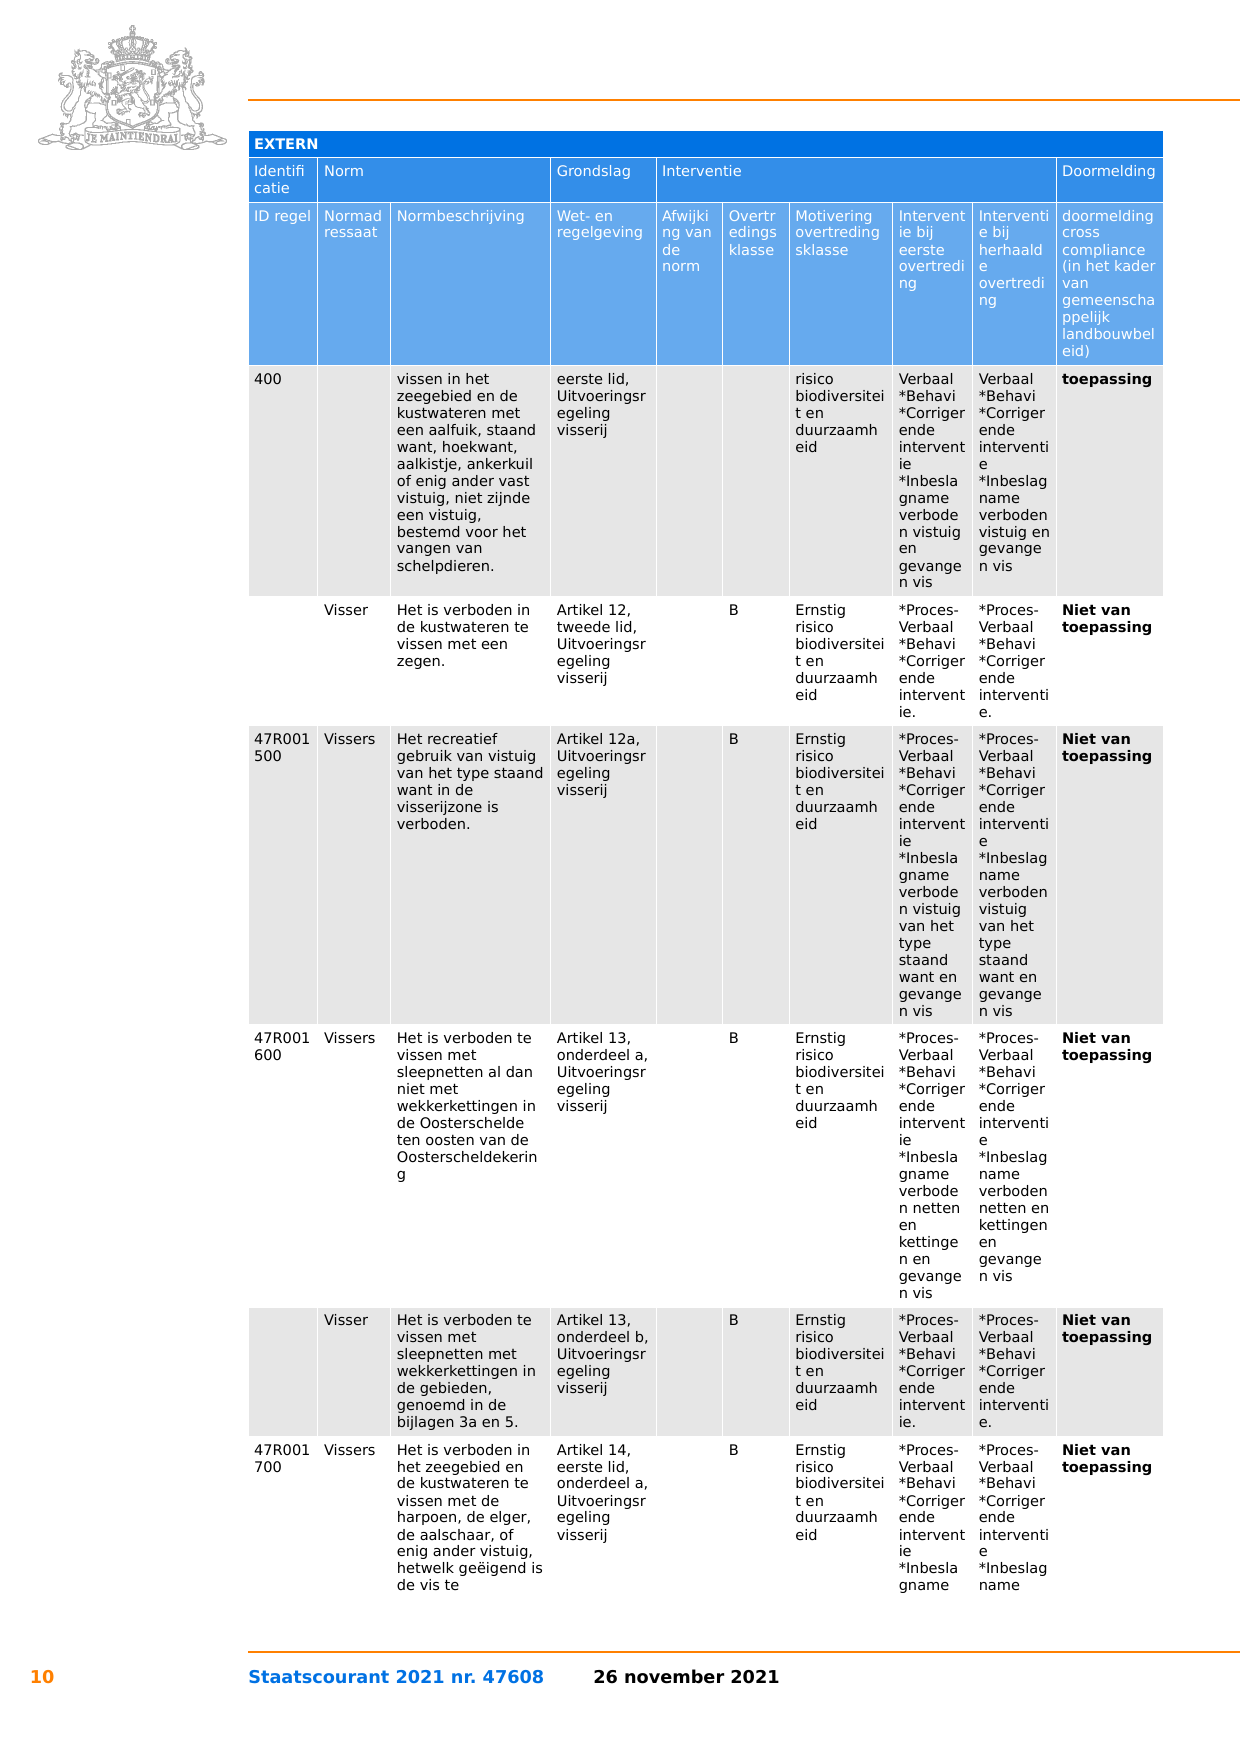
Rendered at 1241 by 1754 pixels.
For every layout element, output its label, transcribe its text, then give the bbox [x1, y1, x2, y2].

table_cell 47R001500 [249, 726, 317, 1024]
table_cell *Proces-Verbaal *Behavi *Corrigerende interventie *Inbeslagname verboden vistuig van het type staand want en gevangen vis [893, 726, 972, 1024]
table_cell Het recreatief gebruik van vistuig van het type staand want in de visserijzone is verboden. [391, 726, 550, 1024]
table_cell *Proces-Verbaal *Behavi *Corrigerende interventie *Inbeslagname verboden vistuig van het type staand want en gevangen vis [973, 726, 1056, 1024]
table_cell [657, 1437, 722, 1599]
table_cell Visser [318, 597, 390, 725]
table_cell 400 [249, 366, 317, 596]
table_cell [723, 366, 789, 596]
table_cell Het is verboden in de kustwateren te vissen met een zegen. [391, 597, 550, 725]
table_cell doormelding cross compliance (in het kader van gemeenschappelijk landbouwbeleid) [1057, 203, 1163, 365]
table_cell Interventie [657, 158, 1056, 202]
table_cell Norm [318, 158, 550, 202]
table_cell Artikel 12a, Uitvoeringsregeling visserij [551, 726, 656, 1024]
table_cell B [723, 1025, 789, 1306]
picture [38, 25, 227, 150]
table_header EXTERN [249, 131, 1163, 157]
table_cell Niet van toepassing [1057, 597, 1163, 725]
table_cell Interventie bij eerste overtreding [893, 203, 972, 365]
table_cell *Proces-Verbaal *Behavi *Corrigerende interventie *Inbeslagname [973, 1437, 1056, 1599]
table_cell Artikel 13, onderdeel b, Uitvoeringsregeling visserij [551, 1308, 656, 1436]
table_cell vissen in het zeegebied en de kustwateren met een aalfuik, staand want, hoekwant, aalkistje, ankerkuil of enig ander vast vistuig, niet zijnde een vistuig, bestemd voor het vangen van schelpdieren. [391, 366, 550, 596]
table_cell 47R001600 [249, 1025, 317, 1306]
table_cell Verbaal *Behavi *Corrigerende interventie *Inbeslagname verboden vistuig en gevangen vis [973, 366, 1056, 596]
table_cell Artikel 12, tweede lid, Uitvoeringsregeling visserij [551, 597, 656, 725]
table_cell Vissers [318, 1025, 390, 1306]
table_cell *Proces-Verbaal *Behavi *Corrigerende interventie *Inbeslagname [893, 1437, 972, 1599]
table_cell [657, 1025, 722, 1306]
table_cell Het is verboden te vissen met sleepnetten met wekkerkettingen in de gebieden, genoemd in de bijlagen 3a en 5. [391, 1308, 550, 1436]
table_cell Motivering overtredingsklasse [790, 203, 892, 365]
table_cell B [723, 1437, 789, 1599]
table_cell risico biodiversiteit en duurzaamheid [790, 366, 892, 596]
table_cell [249, 597, 317, 725]
table_cell Het is verboden te vissen met sleepnetten al dan niet met wekkerkettingen in de Oosterschelde ten oosten van de Oosterscheldekering [391, 1025, 550, 1306]
table_cell [657, 726, 722, 1024]
table_cell Interventie bij herhaalde overtreding [973, 203, 1056, 365]
table_cell Identificatie [249, 158, 317, 202]
table_cell Afwijking van de norm [657, 203, 722, 365]
table_cell Ernstig risico biodiversiteit en duurzaamheid [790, 597, 892, 725]
table_cell Artikel 14, eerste lid, onderdeel a, Uitvoeringsregeling visserij [551, 1437, 656, 1599]
table_cell toepassing [1057, 366, 1163, 596]
table_cell *Proces-Verbaal *Behavi *Corrigerende interventie *Inbeslagname verboden netten en kettingen en gevangen vis [973, 1025, 1056, 1306]
table_cell ID regel [249, 203, 317, 365]
table_cell [657, 366, 722, 596]
table_cell Artikel 13, onderdeel a, Uitvoeringsregeling visserij [551, 1025, 656, 1306]
table_cell eerste lid, Uitvoeringsregeling visserij [551, 366, 656, 596]
table_cell [657, 597, 722, 725]
table_cell Grondslag [551, 158, 656, 202]
table_cell Wet- en regelgeving [551, 203, 656, 365]
table_cell Vissers [318, 1437, 390, 1599]
table_cell Ernstig risico biodiversiteit en duurzaamheid [790, 726, 892, 1024]
table_cell [318, 366, 390, 596]
table_cell *Proces-Verbaal *Behavi *Corrigerende interventie *Inbeslagname verboden netten en kettingen en gevangen vis [893, 1025, 972, 1306]
table_cell *Proces-Verbaal *Behavi *Corrigerende interventie. [973, 1308, 1056, 1436]
table_cell 47R001700 [249, 1437, 317, 1599]
table_cell B [723, 726, 789, 1024]
table_cell Overtredingsklasse [723, 203, 789, 365]
table_cell Ernstig risico biodiversiteit en duurzaamheid [790, 1025, 892, 1306]
table_cell B [723, 597, 789, 725]
table_cell Ernstig risico biodiversiteit en duurzaamheid [790, 1437, 892, 1599]
table_cell Ernstig risico biodiversiteit en duurzaamheid [790, 1308, 892, 1436]
table_cell [657, 1308, 722, 1436]
table_cell *Proces-Verbaal *Behavi *Corrigerende interventie. [973, 597, 1056, 725]
table_cell Niet van toepassing [1057, 726, 1163, 1024]
table_cell Het is verboden in het zeegebied en de kustwateren te vissen met de harpoen, de elger, de aalschaar, of enig ander vistuig, hetwelk geëigend is de vis te [391, 1437, 550, 1599]
table_cell Niet van toepassing [1057, 1025, 1163, 1306]
table_cell B [723, 1308, 789, 1436]
table_cell *Proces-Verbaal *Behavi *Corrigerende interventie. [893, 1308, 972, 1436]
table_cell Doormelding [1057, 158, 1163, 202]
table_cell Niet van toepassing [1057, 1308, 1163, 1436]
table_cell [249, 1308, 317, 1436]
table_cell Visser [318, 1308, 390, 1436]
table_cell Normbeschrijving [391, 203, 550, 365]
table_cell *Proces-Verbaal *Behavi *Corrigerende interventie. [893, 597, 972, 725]
table_cell Niet van toepassing [1057, 1437, 1163, 1599]
table_cell Normadressaat [318, 203, 390, 365]
table_cell Vissers [318, 726, 390, 1024]
table_cell Verbaal *Behavi *Corrigerende interventie *Inbeslagname verboden vistuig en gevangen vis [893, 366, 972, 596]
